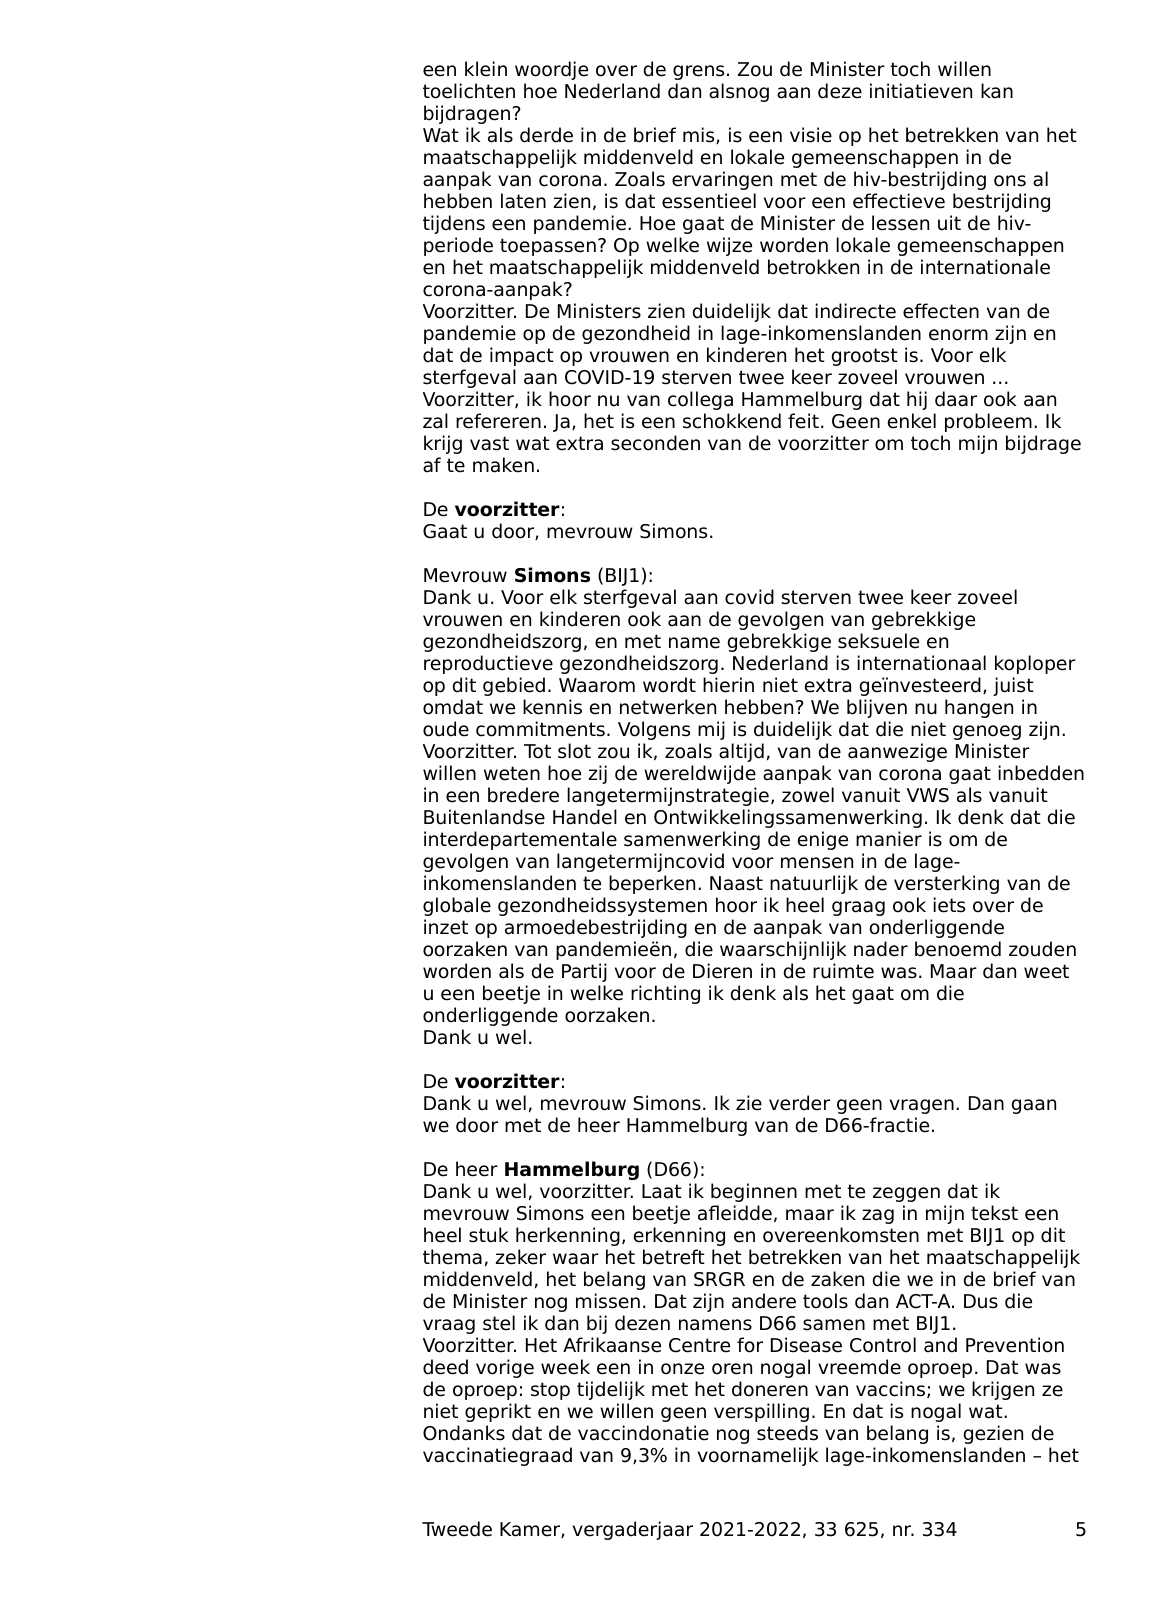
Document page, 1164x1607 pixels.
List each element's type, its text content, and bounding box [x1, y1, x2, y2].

text De voorzitter: [422, 499, 1087, 521]
text Dank u wel, mevrouw Simons. Ik zie verder geen vragen. Dan gaan we door met de heer Hammelburg van de D66-fractie. [422, 1093, 1087, 1137]
text Dank u wel, voorzitter. Laat ik beginnen met te zeggen dat ik mevrouw Simons een beetje afleidde, maar ik zag in mijn tekst een heel stuk herkenning, erkenning en overeenkomsten met BIJ1 op dit thema, zeker waar het betreft het betrekken van het maatschappelijk middenveld, het belang van SRGR en de zaken die we in de brief van de Minister nog missen. Dat zijn andere tools dan ACT-A. Dus die vraag stel ik dan bij dezen namens D66 samen met BIJ1. [422, 1181, 1087, 1335]
text Gaat u door, mevrouw Simons. [422, 521, 1087, 543]
text een klein woordje over de grens. Zou de Minister toch willen toelichten hoe Nederland dan alsnog aan deze initiatieven kan bijdragen? [422, 59, 1087, 125]
text Dank u wel. [422, 1027, 1087, 1048]
text Voorzitter. Het Afrikaanse Centre for Disease Control and Prevention deed vorige week een in onze oren nogal vreemde oproep. Dat was de oproep: stop tijdelijk met het doneren van vaccins; we krijgen ze niet geprikt en we willen geen verspilling. En dat is nogal wat. Ondanks dat de vaccindonatie nog steeds van belang is, gezien de vaccinatiegraad van 9,3% in voornamelijk lage-inkomenslanden – het [422, 1335, 1087, 1467]
text Voorzitter. De Ministers zien duidelijk dat indirecte effecten van de pandemie op de gezondheid in lage-inkomenslanden enorm zijn en dat de impact op vrouwen en kinderen het grootst is. Voor elk sterfgeval aan COVID-19 sterven twee keer zoveel vrouwen ... Voorzitter, ik hoor nu van collega Hammelburg dat hij daar ook aan zal refereren. Ja, het is een schokkend feit. Geen enkel probleem. Ik krijg vast wat extra seconden van de voorzitter om toch mijn bijdrage af te maken. [422, 301, 1087, 477]
text Wat ik als derde in de brief mis, is een visie op het betrekken van het maatschappelijk middenveld en lokale gemeenschappen in de aanpak van corona. Zoals ervaringen met de hiv-bestrijding ons al hebben laten zien, is dat essentieel voor een effectieve bestrijding tijdens een pandemie. Hoe gaat de Minister de lessen uit de hiv-periode toepassen? Op welke wijze worden lokale gemeenschappen en het maatschappelijk middenveld betrokken in de internationale corona-aanpak? [422, 125, 1087, 301]
text De voorzitter: [422, 1071, 1087, 1093]
text Dank u. Voor elk sterfgeval aan covid sterven twee keer zoveel vrouwen en kinderen ook aan de gevolgen van gebrekkige gezondheidszorg, en met name gebrekkige seksuele en reproductieve gezondheidszorg. Nederland is internationaal koploper op dit gebied. Waarom wordt hierin niet extra geïnvesteerd, juist omdat we kennis en netwerken hebben? We blijven nu hangen in oude commitments. Volgens mij is duidelijk dat die niet genoeg zijn. [422, 587, 1087, 741]
text De heer Hammelburg (D66): [422, 1159, 1087, 1181]
text Voorzitter. Tot slot zou ik, zoals altijd, van de aanwezige Minister willen weten hoe zij de wereldwijde aanpak van corona gaat inbedden in een bredere langetermijnstrategie, zowel vanuit VWS als vanuit Buitenlandse Handel en Ontwikkelingssamenwerking. Ik denk dat die interdepartementale samenwerking de enige manier is om de gevolgen van langetermijncovid voor mensen in de lage-inkomenslanden te beperken. Naast natuurlijk de versterking van de globale gezondheidssystemen hoor ik heel graag ook iets over de inzet op armoedebestrijding en de aanpak van onderliggende oorzaken van pandemieën, die waarschijnlijk nader benoemd zouden worden als de Partij voor de Dieren in de ruimte was. Maar dan weet u een beetje in welke richting ik denk als het gaat om die onderliggende oorzaken. [422, 741, 1087, 1027]
text Mevrouw Simons (BIJ1): [422, 565, 1087, 587]
